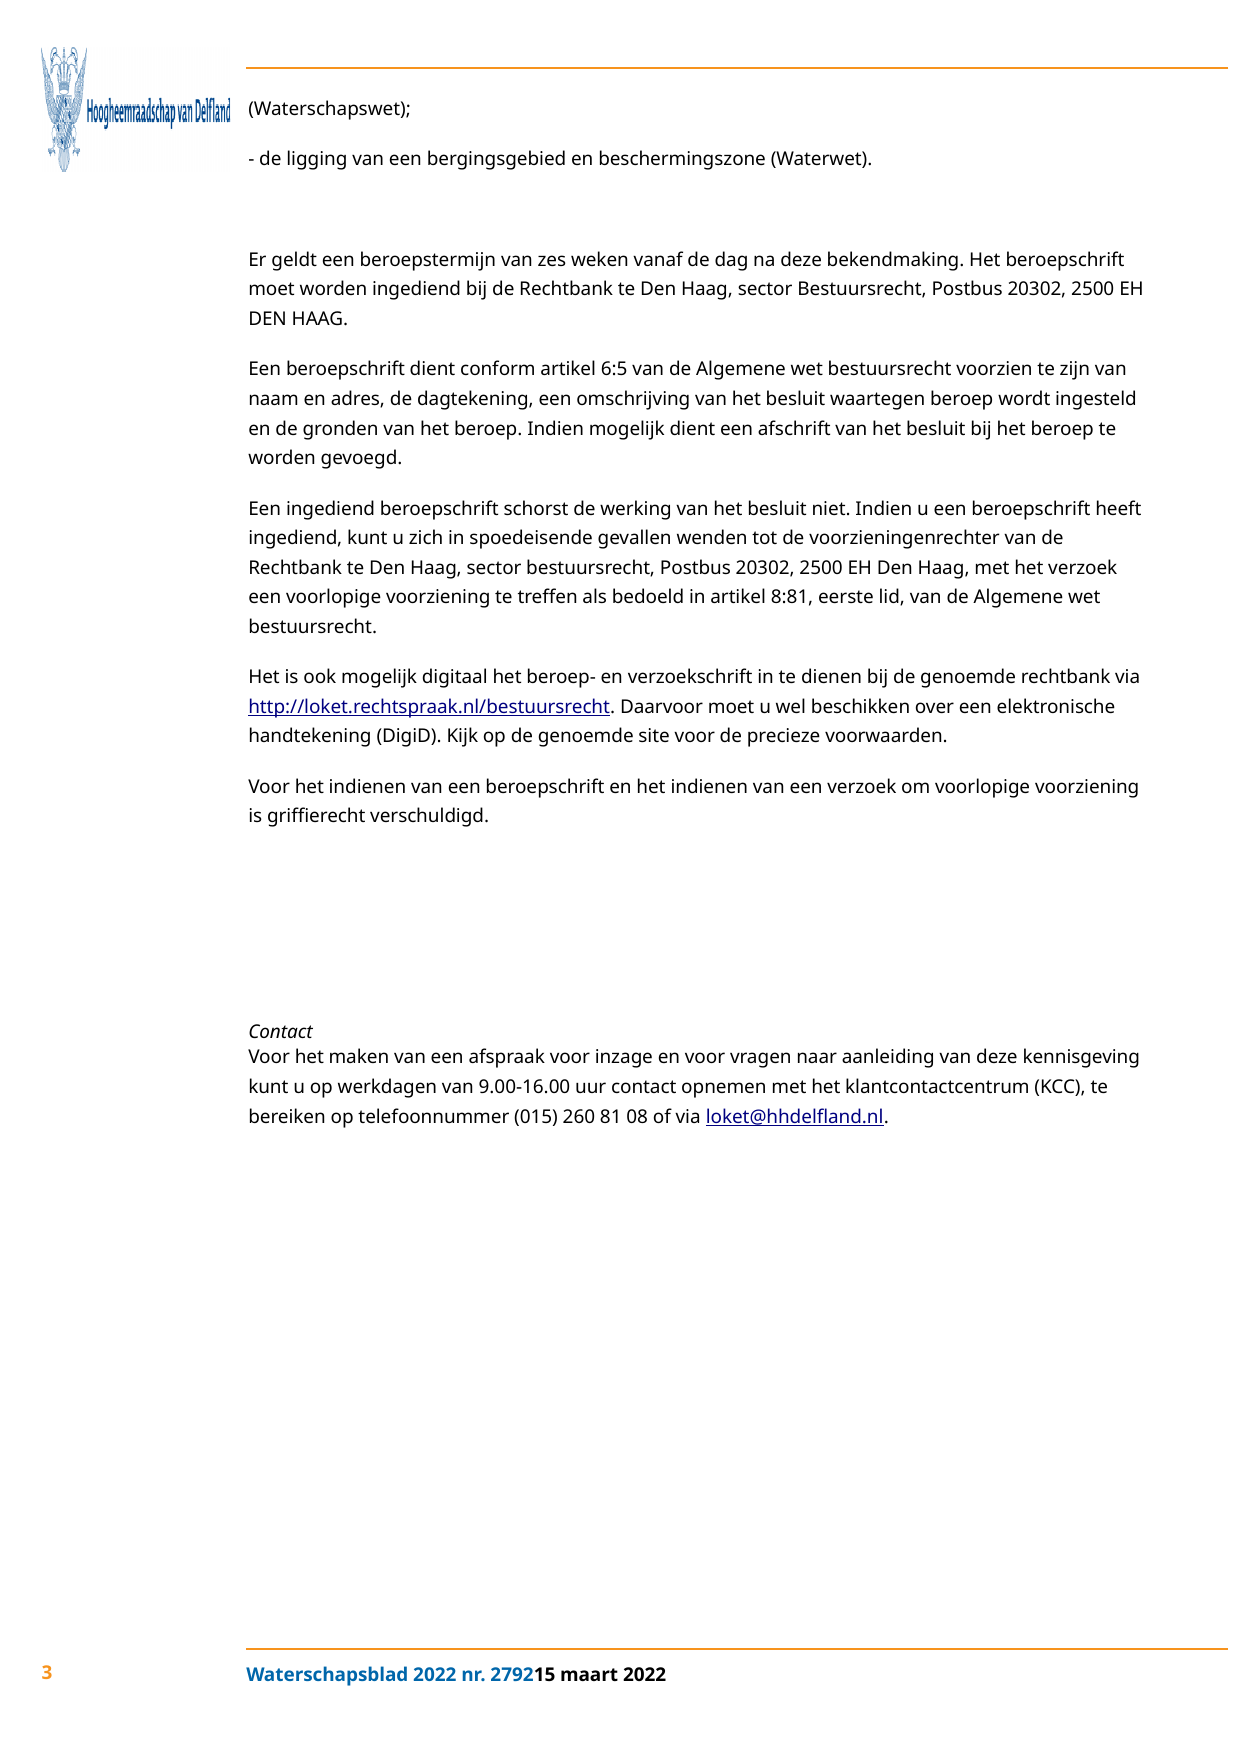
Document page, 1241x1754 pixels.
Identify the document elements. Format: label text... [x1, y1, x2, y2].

text Voor het maken van een afspraak voor inzage en voor vragen naar aanleiding van deze kennisgeving kunt u op werkdagen van 9.00-16.00 uur contact opnemen met het klantcontactcentrum (KCC), te bereiken op telefoonnummer (015) 260 81 08 of via loket@hhdelfland.nl. [248, 1044, 1152, 1128]
text Er geldt een beroepstermijn van zes weken vanaf de dag na deze bekendmaking. Het beroepschrift moet worden ingediend bij de Rechtbank te Den Haag, sector Bestuursrecht, Postbus 20302, 2500 EH DEN HAAG. [248, 246, 1152, 331]
picture [41, 47, 231, 172]
text Contact [248, 1018, 1152, 1044]
text Voor het indienen van een beroepschrift en het indienen van een verzoek om voorlopige voorziening is griffierecht verschuldigd. [248, 773, 1152, 828]
text Een beroepschrift dient conform artikel 6:5 van de Algemene wet bestuursrecht voorzien te zijn van naam en adres, de dagtekening, een omschrijving van het besluit waartegen beroep wordt ingesteld en de gronden van het beroep. Indien mogelijk dient een afschrift van het besluit bij het beroep te worden gevoegd. [248, 356, 1152, 470]
text (Waterschapswet); [248, 95, 1152, 121]
text Het is ook mogelijk digitaal het beroep- en verzoekschrift in te dienen bij de genoemde rechtbank via http://loket.rechtspraak.nl/bestuursrecht. Daarvoor moet u wel beschikken over een elektronische handtekening (DigiD). Kijk op de genoemde site voor de precieze voorwaarden. [248, 663, 1152, 748]
text - de ligging van een bergingsgebied en beschermingszone (Waterwet). [248, 145, 1152, 171]
text Een ingediend beroepschrift schorst de werking van het besluit niet. Indien u een beroepschrift heeft ingediend, kunt u zich in spoedeisende gevallen wenden tot de voorzieningenrechter van de Rechtbank te Den Haag, sector bestuursrecht, Postbus 20302, 2500 EH Den Haag, met het verzoek een voorlopige voorziening te treffen als bedoeld in artikel 8:81, eerste lid, van de Algemene wet bestuursrecht. [248, 495, 1152, 639]
